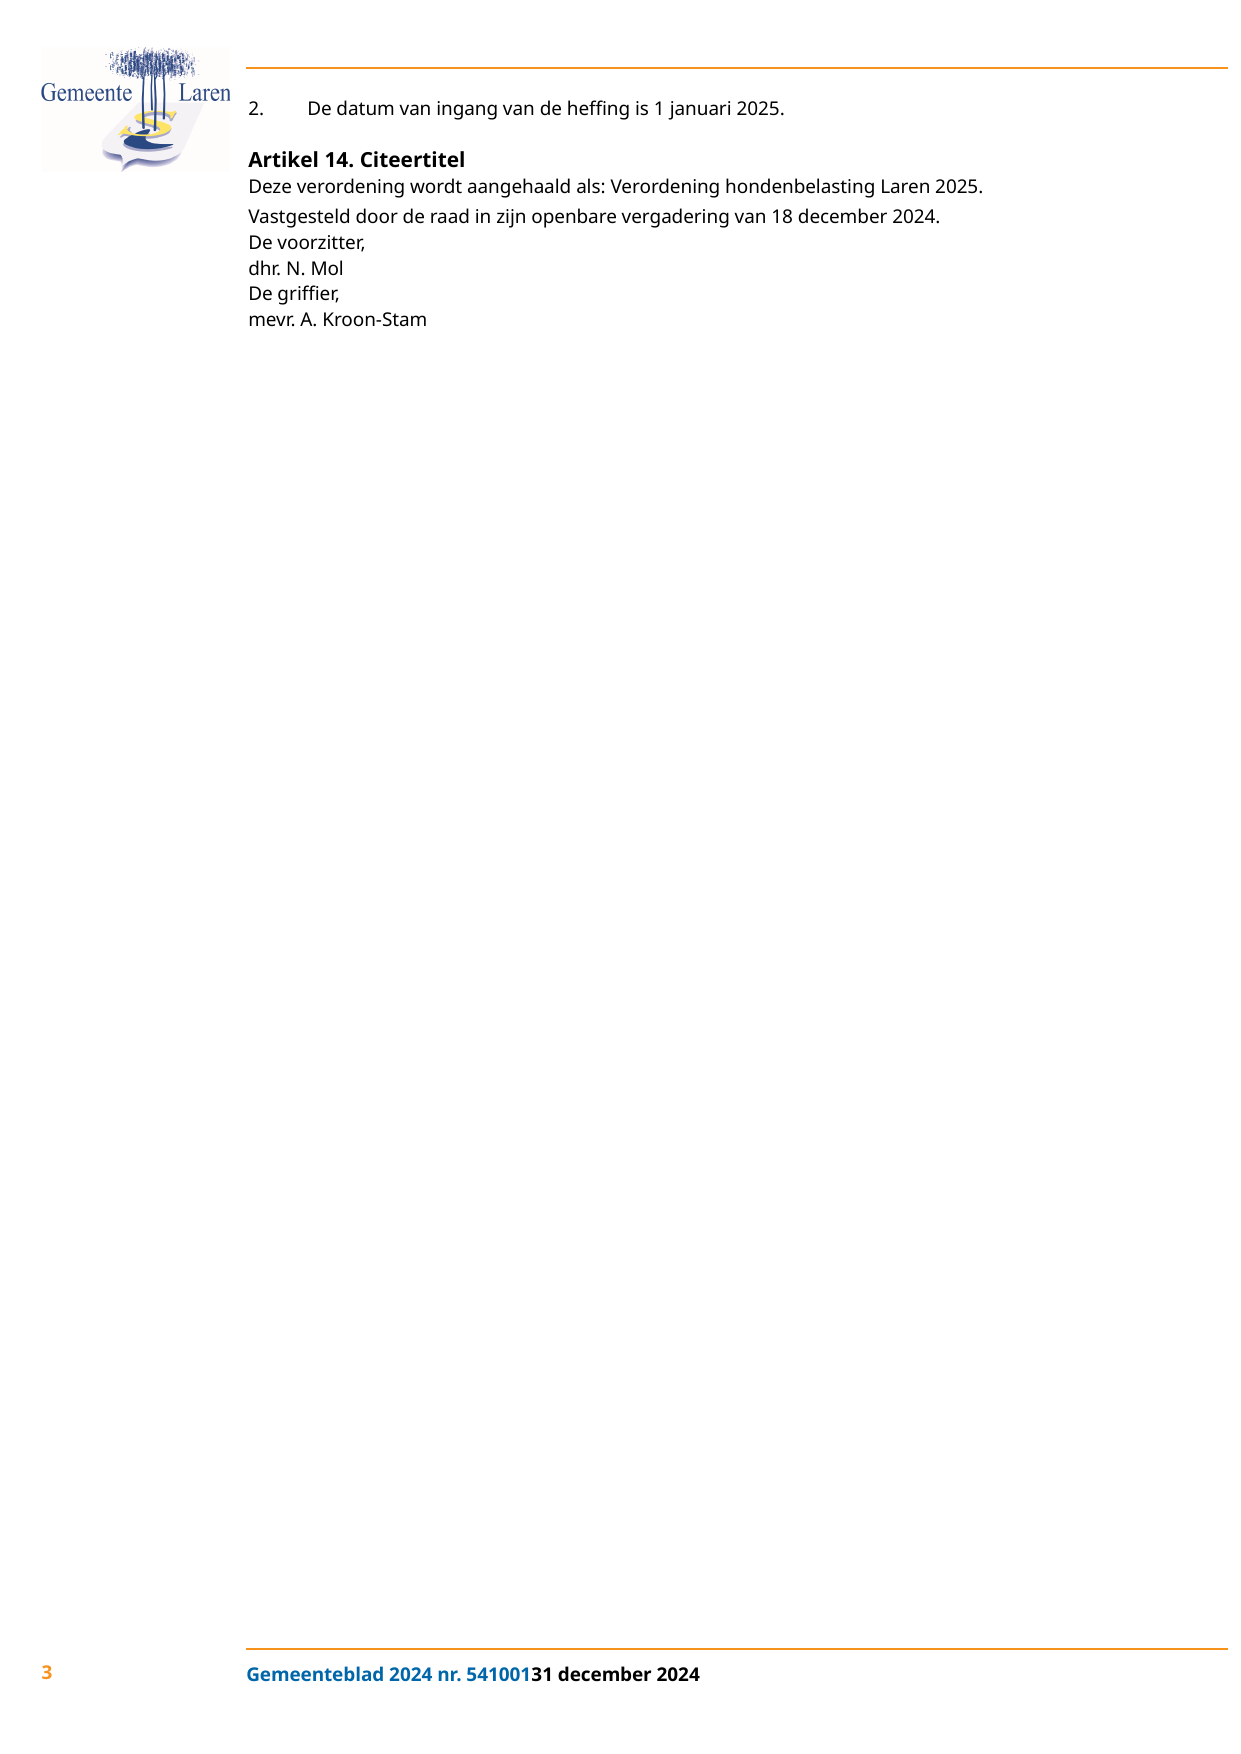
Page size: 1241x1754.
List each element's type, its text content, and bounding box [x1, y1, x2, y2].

text Artikel 14. Citeertitel [248, 145, 1152, 174]
text dhr. N. Mol [248, 255, 1152, 280]
list De datum van ingang van de heffing is 1 januari 2025. [248, 95, 1152, 121]
text mevr. A. Kroon-Stam [248, 306, 1152, 332]
text De voorzitter, [248, 229, 1152, 255]
text Vastgesteld door de raad in zijn openbare vergadering van 18 december 2024. [248, 203, 1152, 229]
picture [41, 47, 231, 172]
text De griffier, [248, 280, 1152, 306]
text Deze verordening wordt aangehaald als: Verordening hondenbelasting Laren 2025. [248, 174, 1152, 199]
